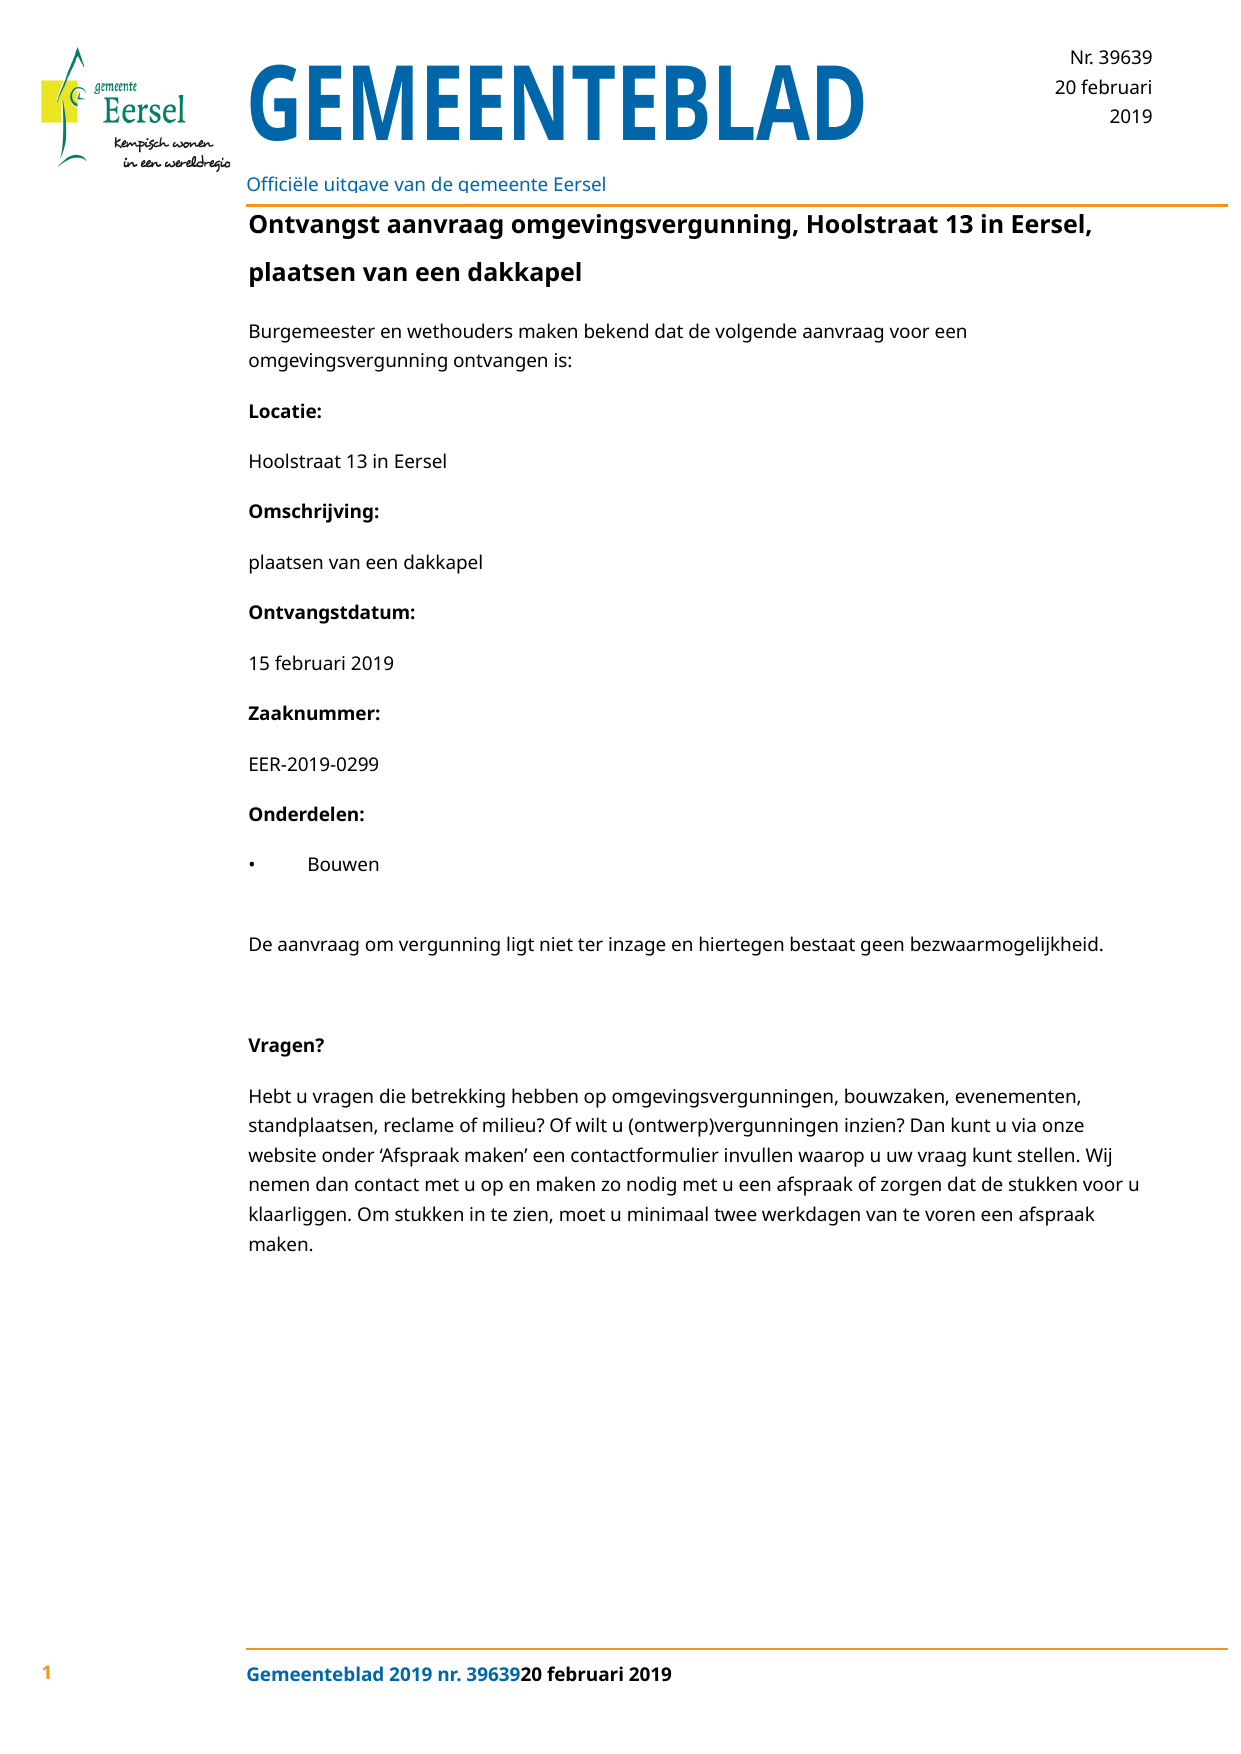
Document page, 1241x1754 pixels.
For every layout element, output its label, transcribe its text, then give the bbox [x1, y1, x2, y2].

text Burgemeester en wethouders maken bekend dat de volgende aanvraag voor een omgevingsvergunning ontvangen is: [248, 318, 1152, 373]
list Bouwen [248, 852, 1152, 877]
text Locatie: [248, 398, 1152, 424]
text Zaaknummer: [248, 700, 1152, 726]
text EER-2019-0299 [248, 751, 1152, 777]
text 15 februari 2019 [248, 650, 1152, 676]
text Ontvangstdatum: [248, 599, 1152, 625]
text Hoolstraat 13 in Eersel [248, 448, 1152, 474]
text Hebt u vragen die betrekking hebben op omgevingsvergunningen, bouwzaken, evenementen, standplaatsen, reclame of milieu? Of wilt u (ontwerp)vergunningen inzien? Dan kunt u via onze website onder ‘Afspraak maken’ een contactformulier invullen waarop u uw vraag kunt stellen. Wij nemen dan contact met u op en maken zo nodig met u een afspraak of zorgen dat de stukken voor u klaarliggen. Om stukken in te zien, moet u minimaal twee werkdagen van te voren een afspraak maken. [248, 1083, 1152, 1257]
text plaatsen van een dakkapel [248, 549, 1152, 575]
text Vragen? [248, 1032, 1152, 1058]
text Ontvangst aanvraag omgevingsvergunning, Hoolstraat 13 in Eersel, plaatsen van een dakkapel [248, 207, 1152, 288]
text De aanvraag om vergunning ligt niet ter inzage en hiertegen bestaat geen bezwaarmogelijkheid. [248, 932, 1152, 957]
text Omschrijving: [248, 499, 1152, 524]
text Onderdelen: [248, 801, 1152, 827]
picture [41, 47, 231, 172]
